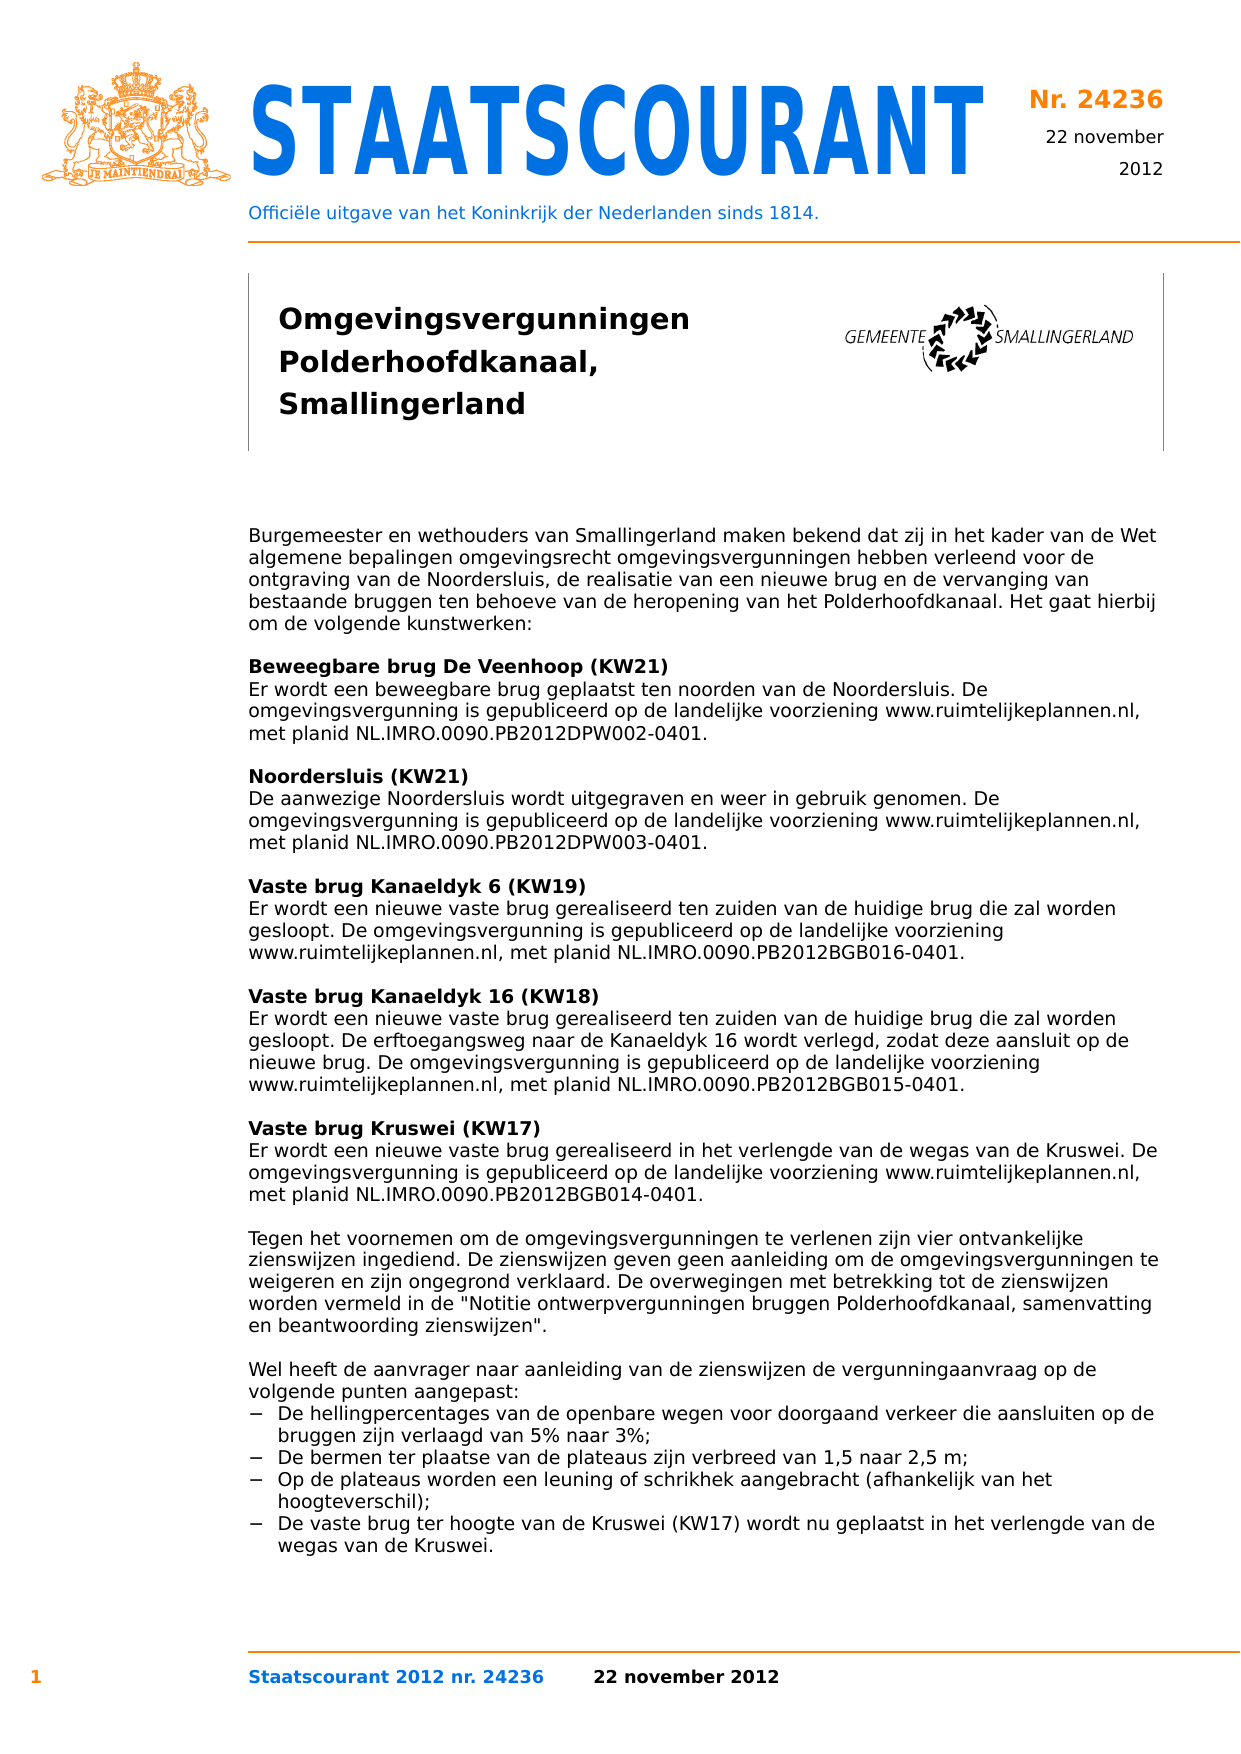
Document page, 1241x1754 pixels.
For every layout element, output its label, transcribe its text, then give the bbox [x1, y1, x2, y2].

text Er wordt een beweegbare brug geplaatst ten noorden van de Noordersluis. De omgevingsvergunning is gepubliceerd op de landelijke voorziening www.ruimtelijkeplannen.nl, met planid NL.IMRO.0090.PB2012DPW002-0401. [248, 678, 1163, 744]
text Beweegbare brug De Veenhoop (KW21) [248, 656, 1163, 678]
table_header STAATSCOURANT [248, 62, 998, 203]
text Tegen het voornemen om de omgevingsvergunningen te verlenen zijn vier ontvankelijke zienswijzen ingediend. De zienswijzen geven geen aanleiding om de omgevingsvergunningen te weigeren en zijn ongegrond verklaard. De overwegingen met betrekking tot de zienswijzen worden vermeld in de "Notitie ontwerpvergunningen bruggen Polderhoofdkanaal, samenvatting en beantwoording zienswijzen". [248, 1227, 1163, 1337]
text Er wordt een nieuwe vaste brug gerealiseerd ten zuiden van de huidige brug die zal worden gesloopt. De omgevingsvergunning is gepubliceerd op de landelijke voorziening www.ruimtelijkeplannen.nl, met planid NL.IMRO.0090.PB2012BGB016-0401. [248, 898, 1163, 964]
picture [41, 62, 231, 186]
text Vaste brug Kanaeldyk 6 (KW19) [248, 876, 1163, 898]
text Er wordt een nieuwe vaste brug gerealiseerd ten zuiden van de huidige brug die zal worden gesloopt. De erftoegangsweg naar de Kanaeldyk 16 wordt verlegd, zodat deze aansluit op de nieuwe brug. De omgevingsvergunning is gepubliceerd op de landelijke voorziening www.ruimtelijkeplannen.nl, met planid NL.IMRO.0090.PB2012BGB015-0401. [248, 1008, 1163, 1096]
text Wel heeft de aanvrager naar aanleiding van de zienswijzen de vergunningaanvraag op de volgende punten aangepast: [248, 1359, 1163, 1403]
table_cell Officiële uitgave van het Koninkrijk der Nederlanden sinds 1814. [248, 203, 1240, 241]
text − De bermen ter plaatse van de plateaus zijn verbreed van 1,5 naar 2,5 m; [248, 1447, 1163, 1469]
subtitle Omgevingsvergunningen Polderhoofdkanaal, Smallingerland [249, 273, 1163, 451]
text − De hellingpercentages van de openbare wegen voor doorgaand verkeer die aansluiten op de bruggen zijn verlaagd van 5% naar 3%; [248, 1403, 1163, 1447]
table_header Nr. 24236 [998, 62, 1240, 121]
text Er wordt een nieuwe vaste brug gerealiseerd in het verlengde van de wegas van de Kruswei. De omgevingsvergunning is gepubliceerd op de landelijke voorziening www.ruimtelijkeplannen.nl, met planid NL.IMRO.0090.PB2012BGB014-0401. [248, 1139, 1163, 1206]
table_cell 2012 [998, 153, 1240, 203]
text Burgemeester en wethouders van Smallingerland maken bekend dat zij in het kader van de Wet algemene bepalingen omgevingsrecht omgevingsvergunningen hebben verleend voor de ontgraving van de Noordersluis, de realisatie van een nieuwe brug en de vervanging van bestaande bruggen ten behoeve van de heropening van het Polderhoofdkanaal. Het gaat hierbij om de volgende kunstwerken: [248, 525, 1163, 634]
table_header [25, 62, 248, 241]
picture [844, 302, 1134, 374]
text Vaste brug Kruswei (KW17) [248, 1118, 1163, 1139]
text De aanwezige Noordersluis wordt uitgegraven en weer in gebruik genomen. De omgevingsvergunning is gepubliceerd op de landelijke voorziening www.ruimtelijkeplannen.nl, met planid NL.IMRO.0090.PB2012DPW003-0401. [248, 788, 1163, 854]
table_cell 22 november [998, 121, 1240, 153]
text − De vaste brug ter hoogte van de Kruswei (KW17) wordt nu geplaatst in het verlengde van de wegas van de Kruswei. [248, 1513, 1163, 1557]
text − Op de plateaus worden een leuning of schrikhek aangebracht (afhankelijk van het hoogteverschil); [248, 1469, 1163, 1513]
text Vaste brug Kanaeldyk 16 (KW18) [248, 986, 1163, 1008]
text Noordersluis (KW21) [248, 766, 1163, 788]
